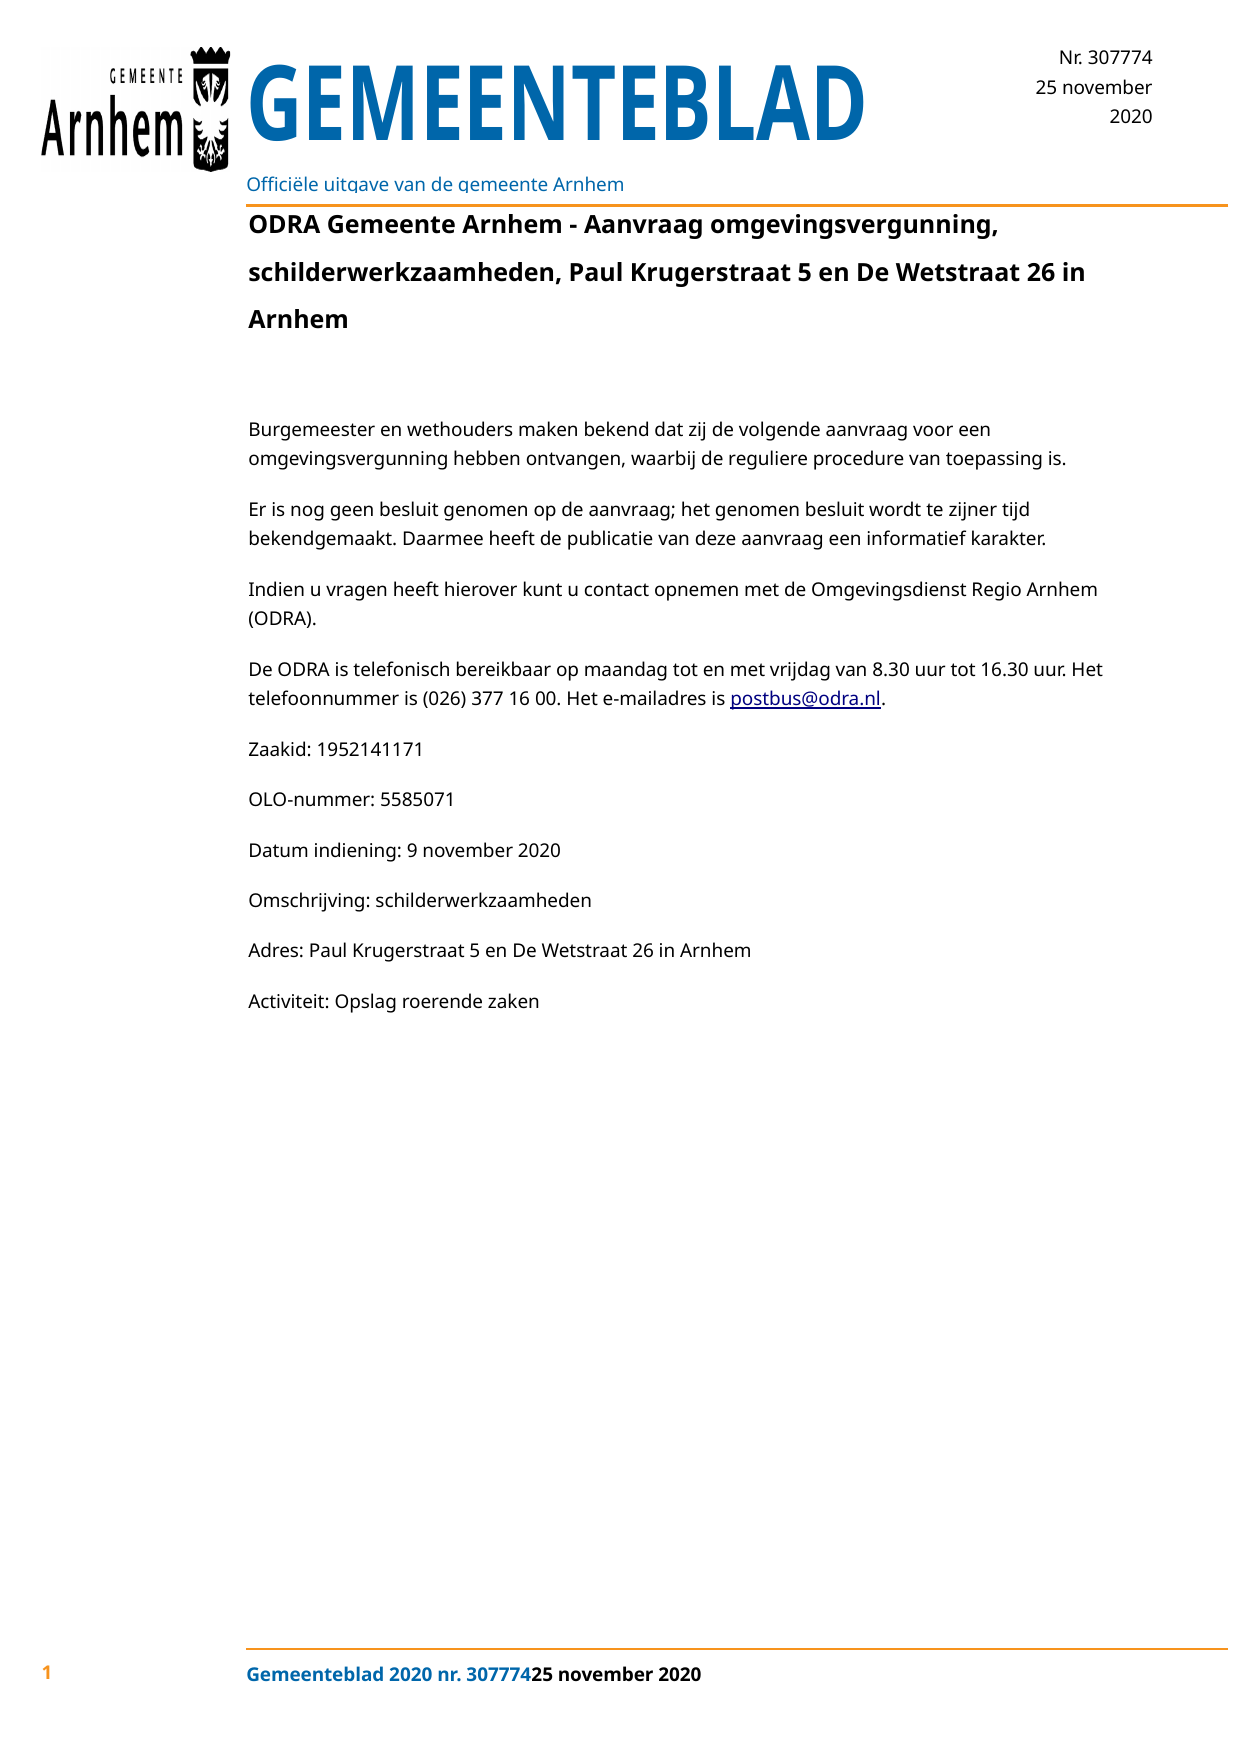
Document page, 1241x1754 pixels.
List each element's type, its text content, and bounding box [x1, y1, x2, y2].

picture [41, 47, 231, 172]
text OLO-nummer: 5585071 [248, 786, 1152, 812]
text Datum indiening: 9 november 2020 [248, 837, 1152, 862]
text ODRA Gemeente Arnhem - Aanvraag omgevingsvergunning, schilderwerkzaamheden, Paul Krugerstraat 5 en De Wetstraat 26 in Arnhem [248, 207, 1152, 336]
text Indien u vragen heeft hierover kunt u contact opnemen met de Omgevingsdienst Regio Arnhem (ODRA). [248, 576, 1152, 631]
text Omschrijving: schilderwerkzaamheden [248, 887, 1152, 913]
text Zaakid: 1952141171 [248, 736, 1152, 762]
text Adres: Paul Krugerstraat 5 en De Wetstraat 26 in Arnhem [248, 938, 1152, 963]
text Er is nog geen besluit genomen op de aanvraag; het genomen besluit wordt te zijner tijd bekendgemaakt. Daarmee heeft de publicatie van deze aanvraag een informatief karakter. [248, 496, 1152, 551]
text Burgemeester en wethouders maken bekend dat zij de volgende aanvraag voor een omgevingsvergunning hebben ontvangen, waarbij de reguliere procedure van toepassing is. [248, 416, 1152, 471]
text De ODRA is telefonisch bereikbaar op maandag tot en met vrijdag van 8.30 uur tot 16.30 uur. Het telefoonnummer is (026) 377 16 00. Het e-mailadres is postbus@odra.nl. [248, 656, 1152, 711]
text Activiteit: Opslag roerende zaken [248, 988, 1152, 1014]
